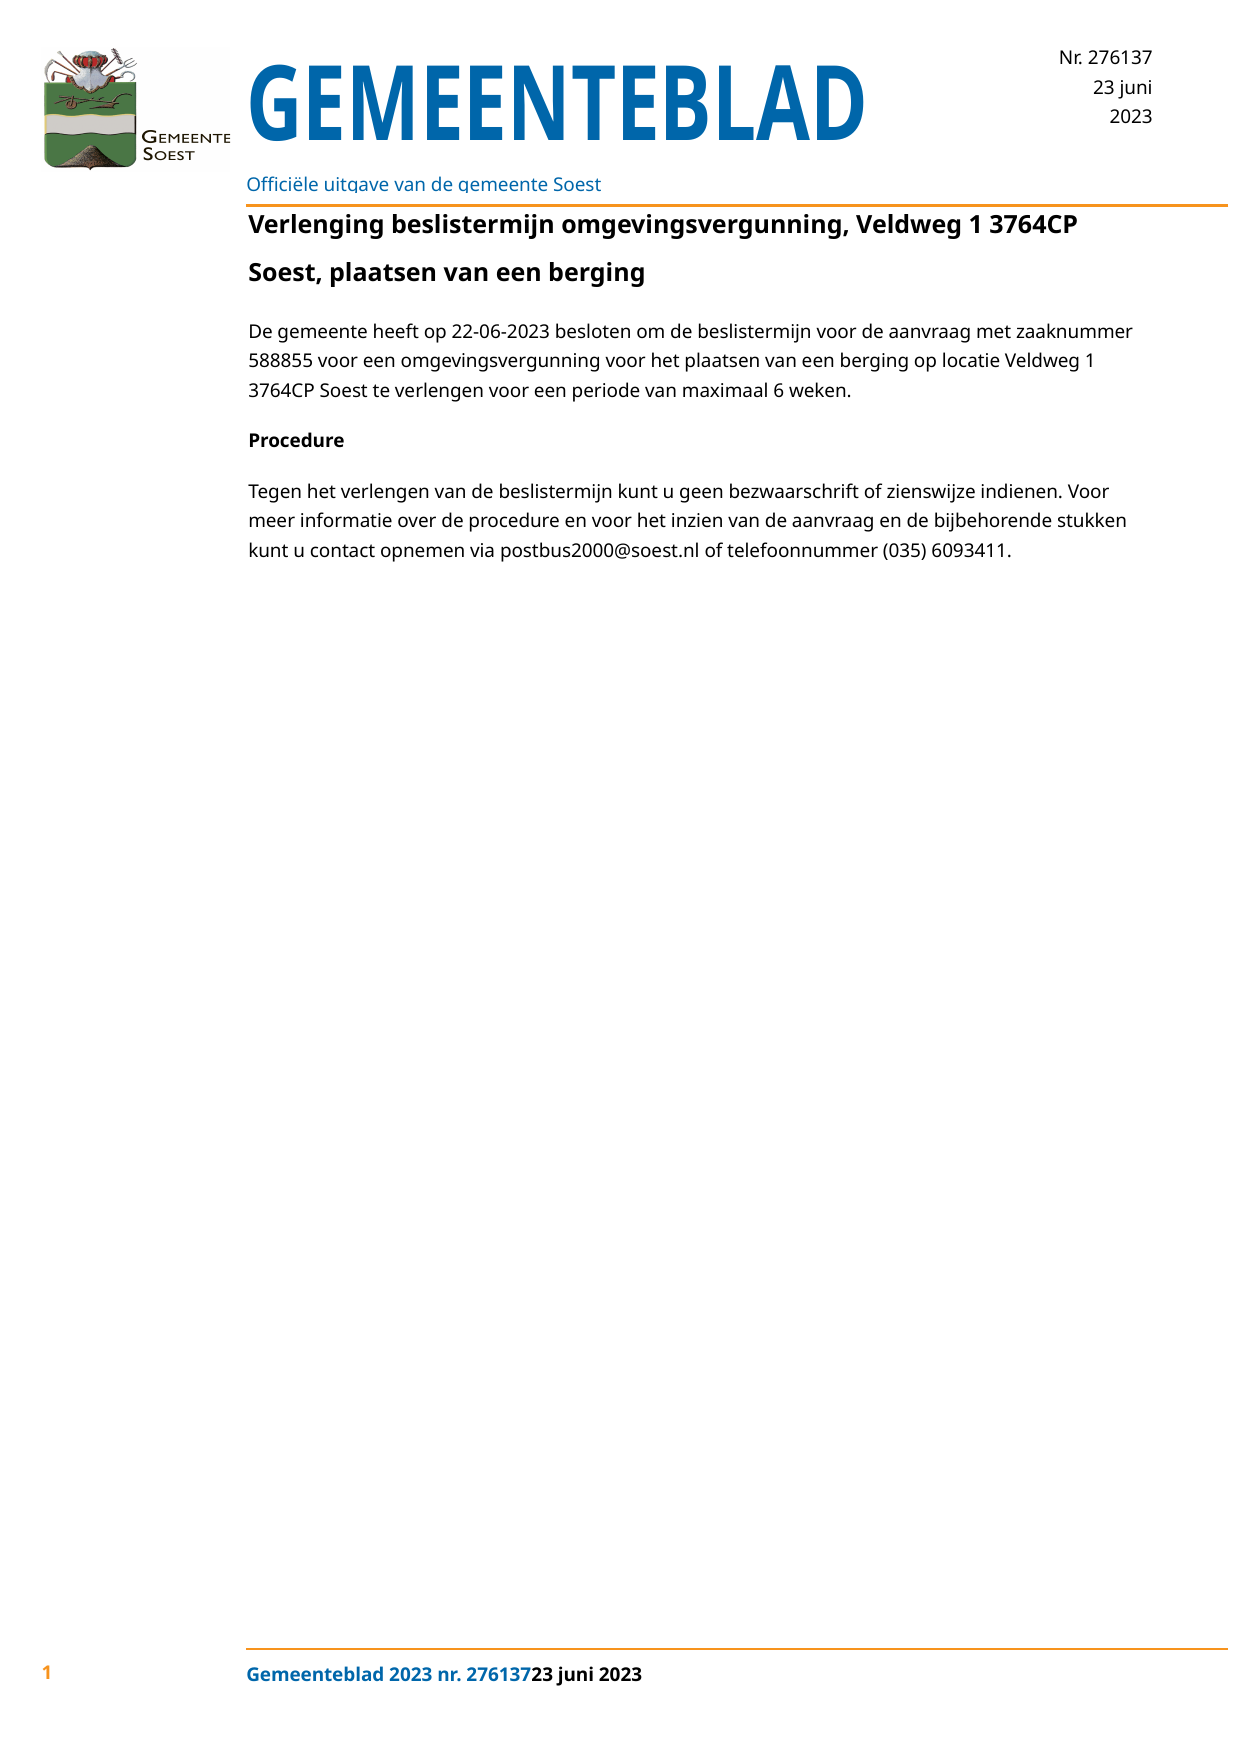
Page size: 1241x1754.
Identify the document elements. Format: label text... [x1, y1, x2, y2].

picture [41, 47, 231, 172]
text Tegen het verlengen van de beslistermijn kunt u geen bezwaarschrift of zienswijze indienen. Voor meer informatie over de procedure en voor het inzien van de aanvraag en de bijbehorende stukken kunt u contact opnemen via postbus2000@soest.nl of telefoonnummer (035) 6093411. [248, 478, 1152, 563]
text Procedure [248, 427, 1152, 453]
text Verlenging beslistermijn omgevingsvergunning, Veldweg 1 3764CP Soest, plaatsen van een berging [248, 207, 1152, 288]
text De gemeente heeft op 22-06-2023 besloten om de beslistermijn voor de aanvraag met zaaknummer 588855 voor een omgevingsvergunning voor het plaatsen van een berging op locatie Veldweg 1 3764CP Soest te verlengen voor een periode van maximaal 6 weken. [248, 318, 1152, 403]
